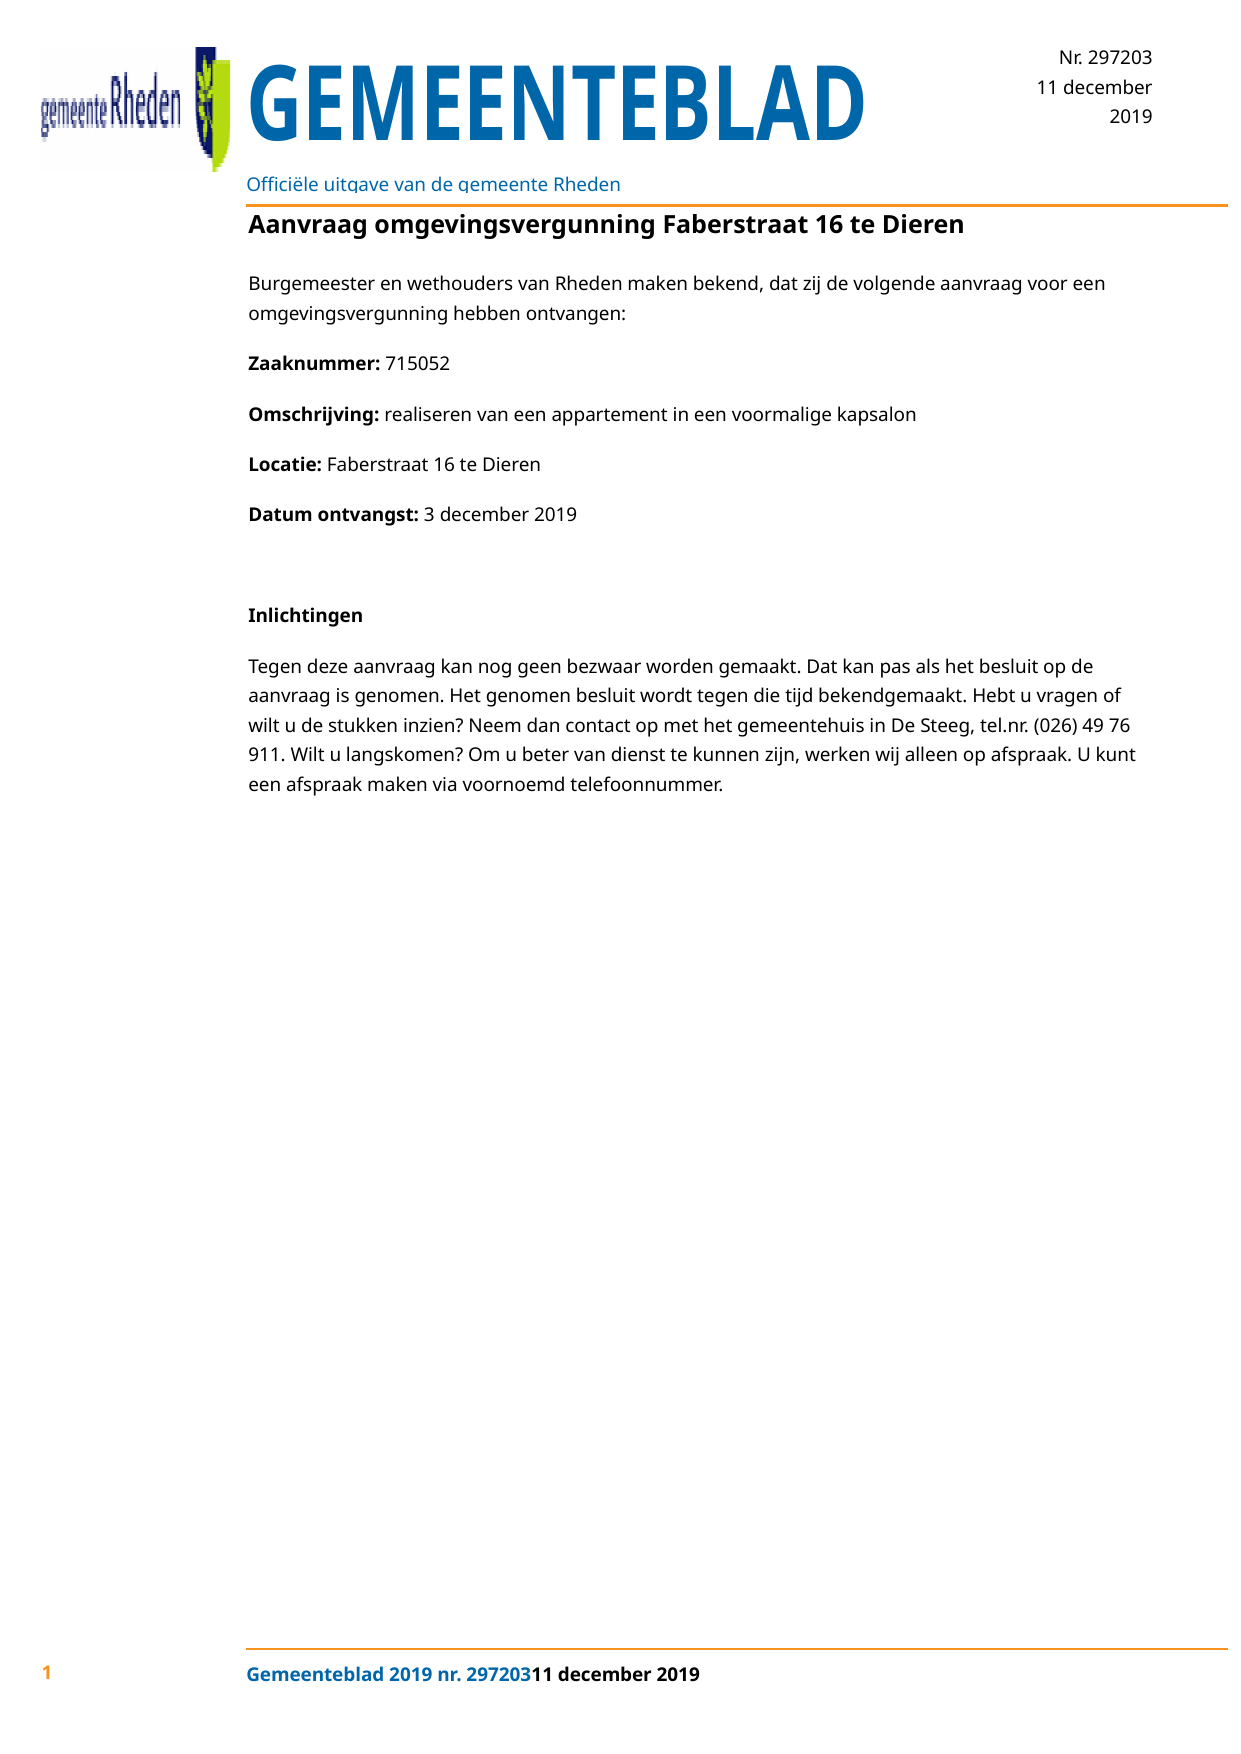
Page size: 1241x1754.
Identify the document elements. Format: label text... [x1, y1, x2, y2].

text Omschrijving: realiseren van een appartement in een voormalige kapsalon [248, 401, 1152, 426]
picture [41, 47, 231, 172]
text Burgemeester en wethouders van Rheden maken bekend, dat zij de volgende aanvraag voor een omgevingsvergunning hebben ontvangen: [248, 270, 1152, 326]
text Tegen deze aanvraag kan nog geen bezwaar worden gemaakt. Dat kan pas als het besluit op de aanvraag is genomen. Het genomen besluit wordt tegen die tijd bekendgemaakt. Hebt u vragen of wilt u de stukken inzien? Neem dan contact op met het gemeentehuis in De Steeg, tel.nr. (026) 49 76 911. Wilt u langskomen? Om u beter van dienst te kunnen zijn, werken wij alleen op afspraak. U kunt een afspraak maken via voornoemd telefoonnummer. [248, 653, 1152, 797]
text Aanvraag omgevingsvergunning Faberstraat 16 te Dieren [248, 207, 1152, 241]
text Datum ontvangst: 3 december 2019 [248, 502, 1152, 527]
text Locatie: Faberstraat 16 te Dieren [248, 451, 1152, 477]
text Zaaknummer: 715052 [248, 350, 1152, 376]
text Inlichtingen [248, 602, 1152, 628]
